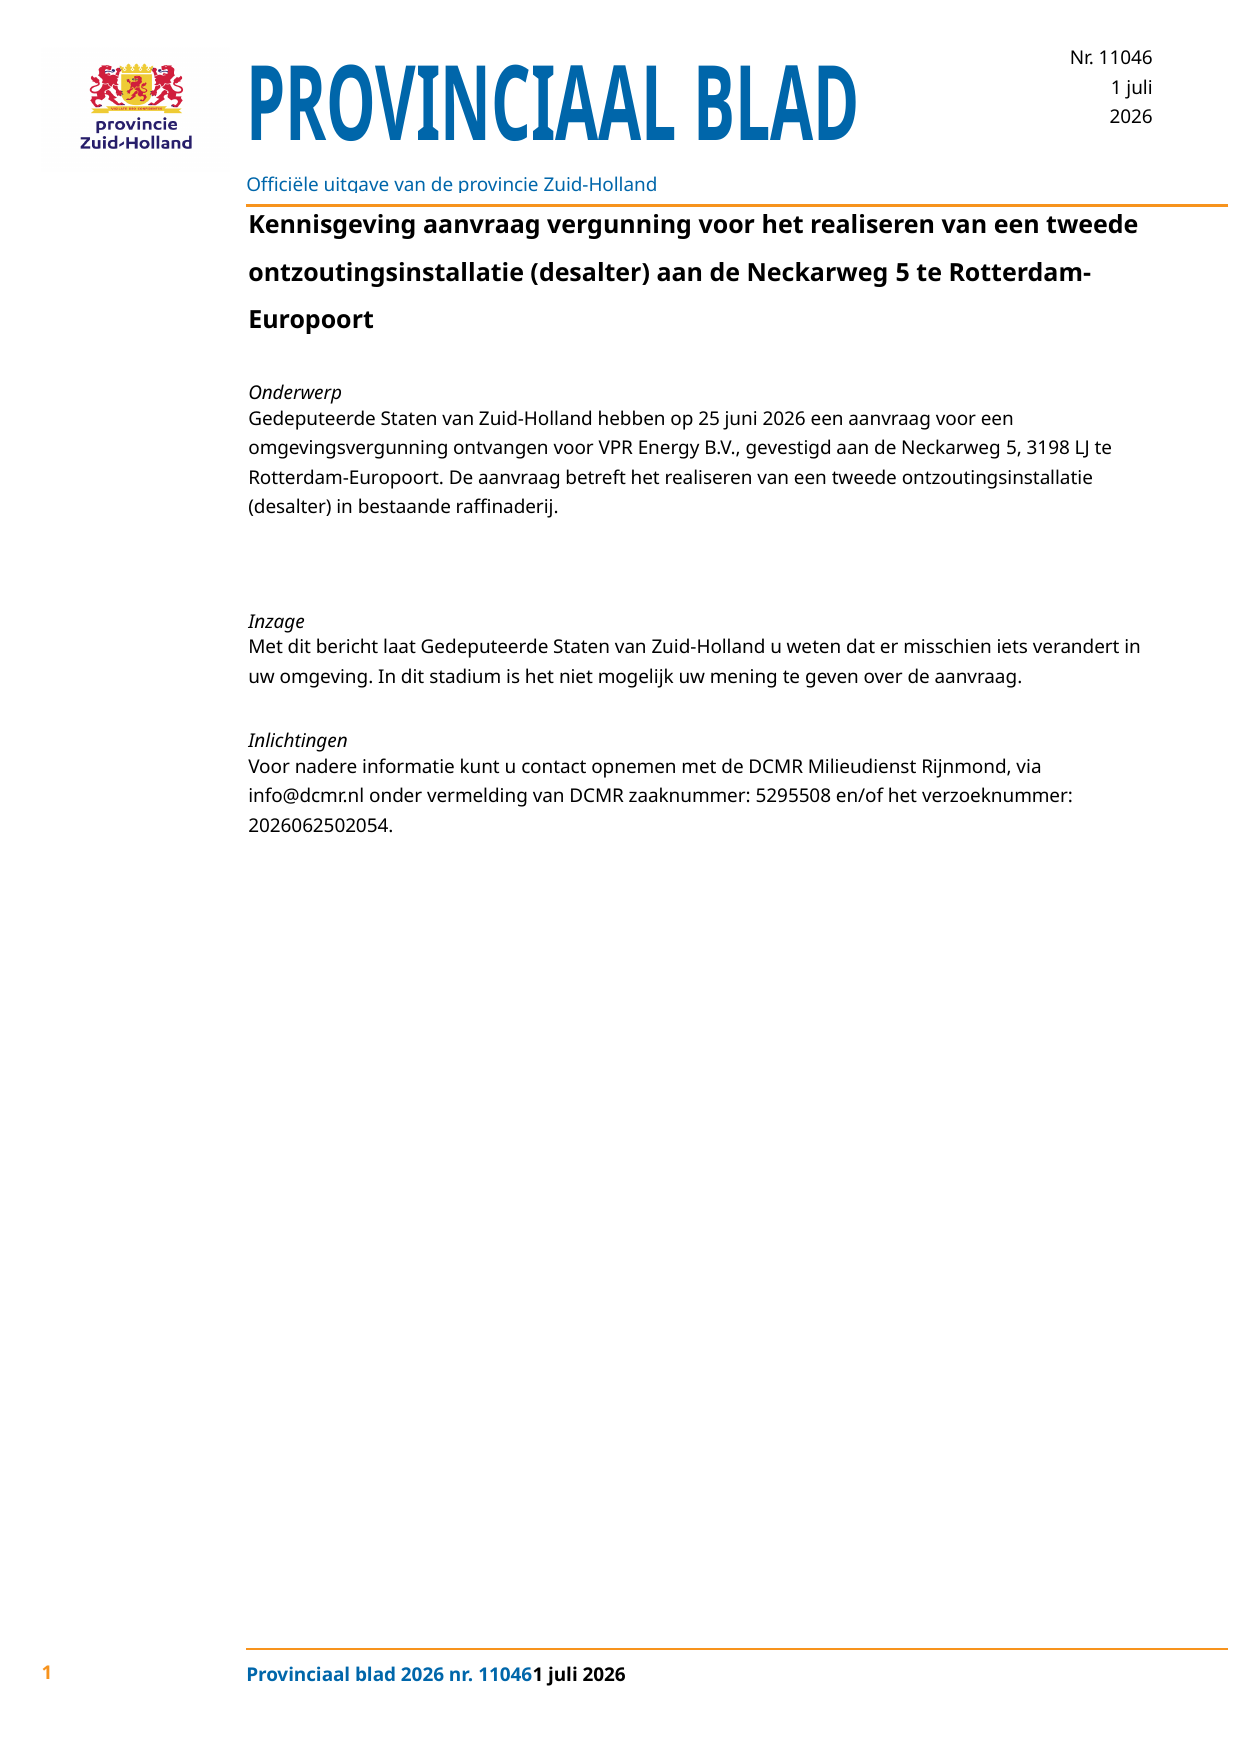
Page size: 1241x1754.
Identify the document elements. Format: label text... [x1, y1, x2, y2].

text Inlichtingen [248, 727, 1152, 753]
picture [41, 47, 231, 172]
text Onderwerp [248, 379, 1152, 405]
text Inzage [248, 608, 1152, 634]
text Voor nadere informatie kunt u contact opnemen met de DCMR Milieudienst Rijnmond, via info@dcmr.nl onder vermelding van DCMR zaaknummer: 5295508 en/of het verzoeknummer: 2026062502054. [248, 753, 1152, 838]
text Gedeputeerde Staten van Zuid-Holland hebben op 25 juni 2026 een aanvraag voor een omgevingsvergunning ontvangen voor VPR Energy B.V., gevestigd aan de Neckarweg 5, 3198 LJ te Rotterdam-Europoort. De aanvraag betreft het realiseren van een tweede ontzoutingsinstallatie (desalter) in bestaande raffinaderij. [248, 405, 1152, 519]
text Kennisgeving aanvraag vergunning voor het realiseren van een tweede ontzoutingsinstallatie (desalter) aan de Neckarweg 5 te Rotterdam-Europoort [248, 207, 1152, 336]
text Met dit bericht laat Gedeputeerde Staten van Zuid-Holland u weten dat er misschien iets verandert in uw omgeving. In dit stadium is het niet mogelijk uw mening te geven over de aanvraag. [248, 634, 1152, 689]
